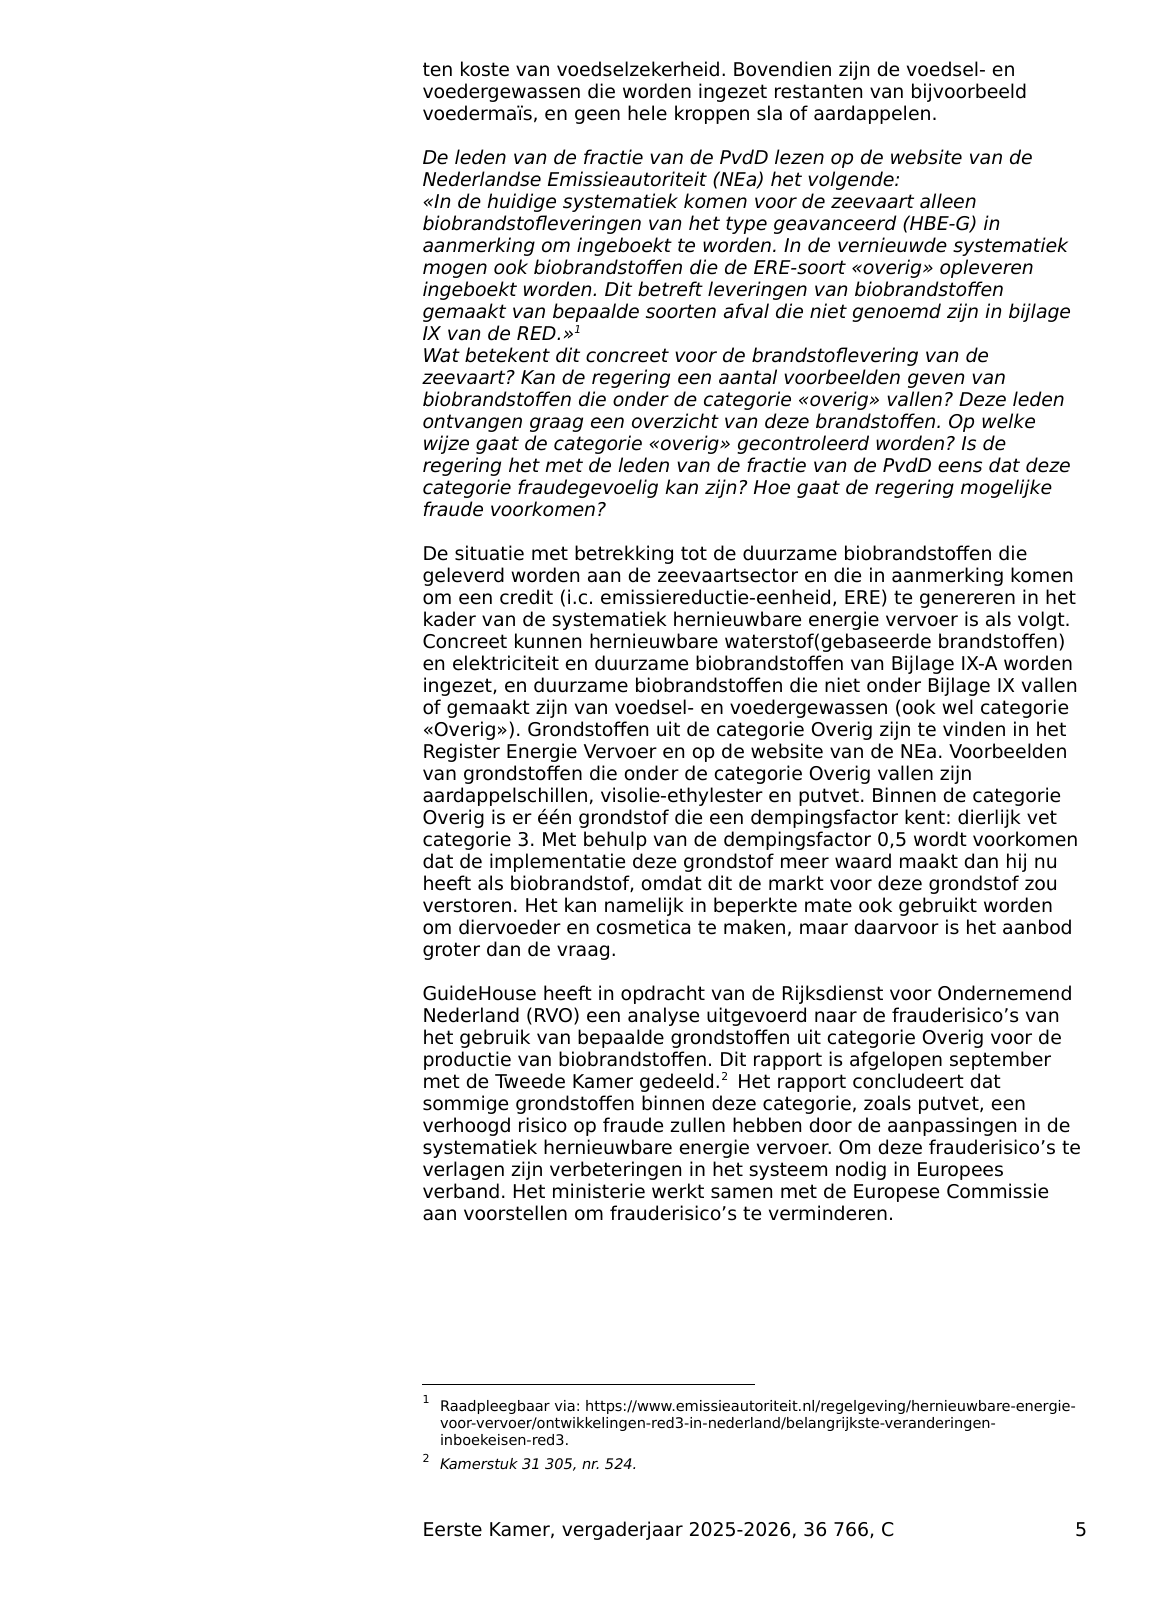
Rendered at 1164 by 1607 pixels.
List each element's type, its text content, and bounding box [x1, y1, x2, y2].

text De leden van de fractie van de PvdD lezen op de website van de Nederlandse Emissieautoriteit (NEa) het volgende: [422, 147, 1087, 191]
text «In de huidige systematiek komen voor de zeevaart alleen biobrandstofleveringen van het type geavanceerd (HBE-G) in aanmerking om ingeboekt te worden. In de vernieuwde systematiek mogen ook biobrandstoffen die de ERE-soort «overig» opleveren ingeboekt worden. Dit betreft leveringen van biobrandstoffen gemaakt van bepaalde soorten afval die niet genoemd zijn in bijlage IX van de RED.» [422, 191, 1087, 345]
text Kamerstuk 31 305, nr. 524. [422, 1452, 1087, 1474]
text GuideHouse heeft in opdracht van de Rijksdienst voor Ondernemend Nederland (RVO) een analyse uitgevoerd naar de frauderisico’s van het gebruik van bepaalde grondstoffen uit categorie Overig voor de productie van biobrandstoffen. Dit rapport is afgelopen september met de Tweede Kamer gedeeld. Het rapport concludeert dat sommige grondstoffen binnen deze categorie, zoals putvet, een verhoogd risico op fraude zullen hebben door de aanpassingen in de systematiek hernieuwbare energie vervoer. Om deze frauderisico’s te verlagen zijn verbeteringen in het systeem nodig in Europees verband. Het ministerie werkt samen met de Europese Commissie aan voorstellen om frauderisico’s te verminderen. [422, 983, 1087, 1224]
text Raadpleegbaar via: https://www.emissieautoriteit.nl/regelgeving/hernieuwbare-energie-voor-vervoer/ontwikkelingen-red3-in-nederland/belangrijkste-veranderingen-inboekeisen-red3. [422, 1393, 1087, 1449]
text De situatie met betrekking tot de duurzame biobrandstoffen die geleverd worden aan de zeevaartsector en die in aanmerking komen om een credit (i.c. emissiereductie-eenheid, ERE) te genereren in het kader van de systematiek hernieuwbare energie vervoer is als volgt. Concreet kunnen hernieuwbare waterstof(gebaseerde brandstoffen) en elektriciteit en duurzame biobrandstoffen van Bijlage IX-A worden ingezet, en duurzame biobrandstoffen die niet onder Bijlage IX vallen of gemaakt zijn van voedsel- en voedergewassen (ook wel categorie «Overig»). Grondstoffen uit de categorie Overig zijn te vinden in het Register Energie Vervoer en op de website van de NEa. Voorbeelden van grondstoffen die onder de categorie Overig vallen zijn aardappelschillen, visolie-ethylester en putvet. Binnen de categorie Overig is er één grondstof die een dempingsfactor kent: dierlijk vet categorie 3. Met behulp van de dempingsfactor 0,5 wordt voorkomen dat de implementatie deze grondstof meer waard maakt dan hij nu heeft als biobrandstof, omdat dit de markt voor deze grondstof zou verstoren. Het kan namelijk in beperkte mate ook gebruikt worden om diervoeder en cosmetica te maken, maar daarvoor is het aanbod groter dan de vraag. [422, 543, 1087, 961]
text ten koste van voedselzekerheid. Bovendien zijn de voedsel- en voedergewassen die worden ingezet restanten van bijvoorbeeld voedermaïs, en geen hele kroppen sla of aardappelen. [422, 59, 1087, 125]
text Wat betekent dit concreet voor de brandstoflevering van de zeevaart? Kan de regering een aantal voorbeelden geven van biobrandstoffen die onder de categorie «overig» vallen? Deze leden ontvangen graag een overzicht van deze brandstoffen. Op welke wijze gaat de categorie «overig» gecontroleerd worden? Is de regering het met de leden van de fractie van de PvdD eens dat deze categorie fraudegevoelig kan zijn? Hoe gaat de regering mogelijke fraude voorkomen? [422, 345, 1087, 521]
